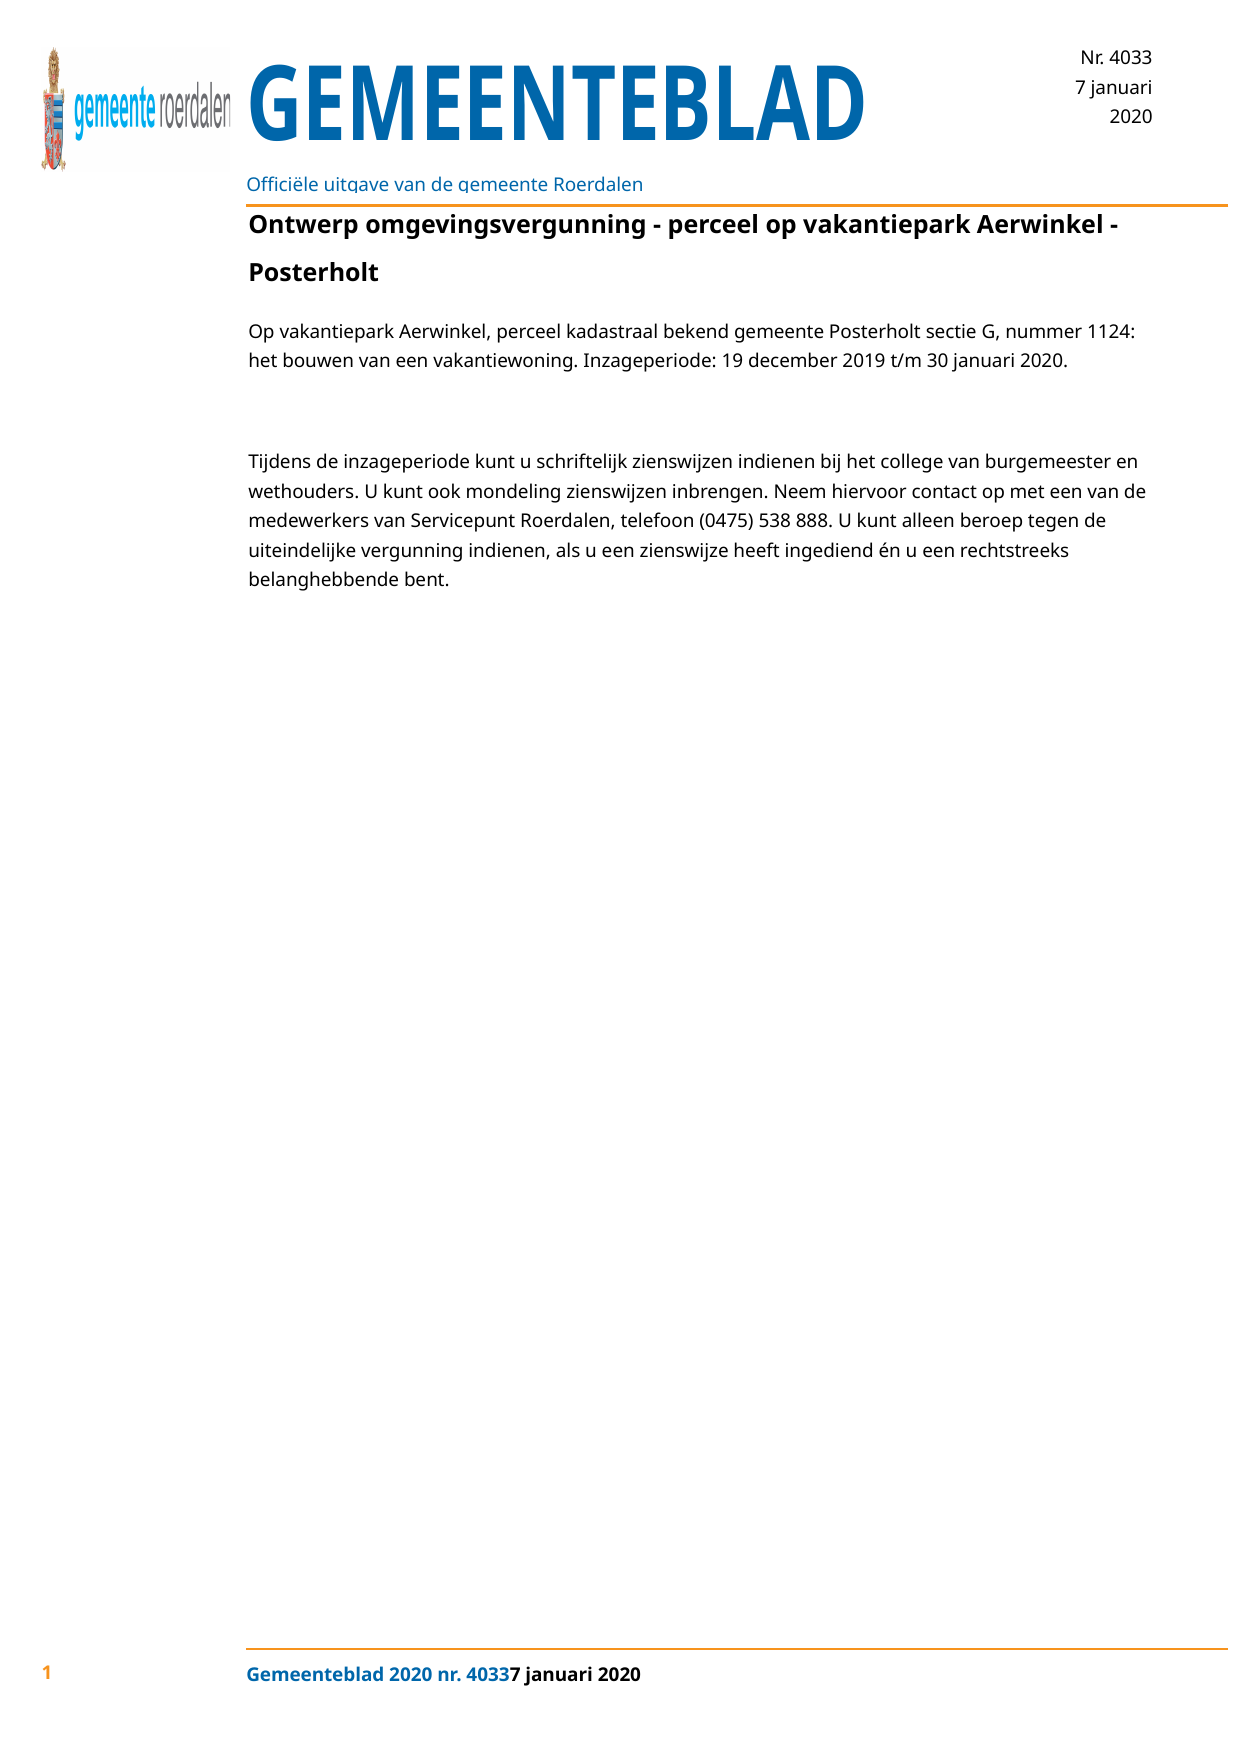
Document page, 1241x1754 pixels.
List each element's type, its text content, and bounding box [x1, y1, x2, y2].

text Ontwerp omgevingsvergunning - perceel op vakantiepark Aerwinkel - Posterholt [248, 207, 1152, 288]
text Tijdens de inzageperiode kunt u schriftelijk zienswijzen indienen bij het college van burgemeester en wethouders. U kunt ook mondeling zienswijzen inbrengen. Neem hiervoor contact op met een van de medewerkers van Servicepunt Roerdalen, telefoon (0475) 538 888. U kunt alleen beroep tegen de uiteindelijke vergunning indienen, als u een zienswijze heeft ingediend én u een rechtstreeks belanghebbende bent. [248, 448, 1152, 592]
text Op vakantiepark Aerwinkel, perceel kadastraal bekend gemeente Posterholt sectie G, nummer 1124: het bouwen van een vakantiewoning. Inzageperiode: 19 december 2019 t/m 30 januari 2020. [248, 318, 1152, 373]
picture [41, 47, 231, 172]
